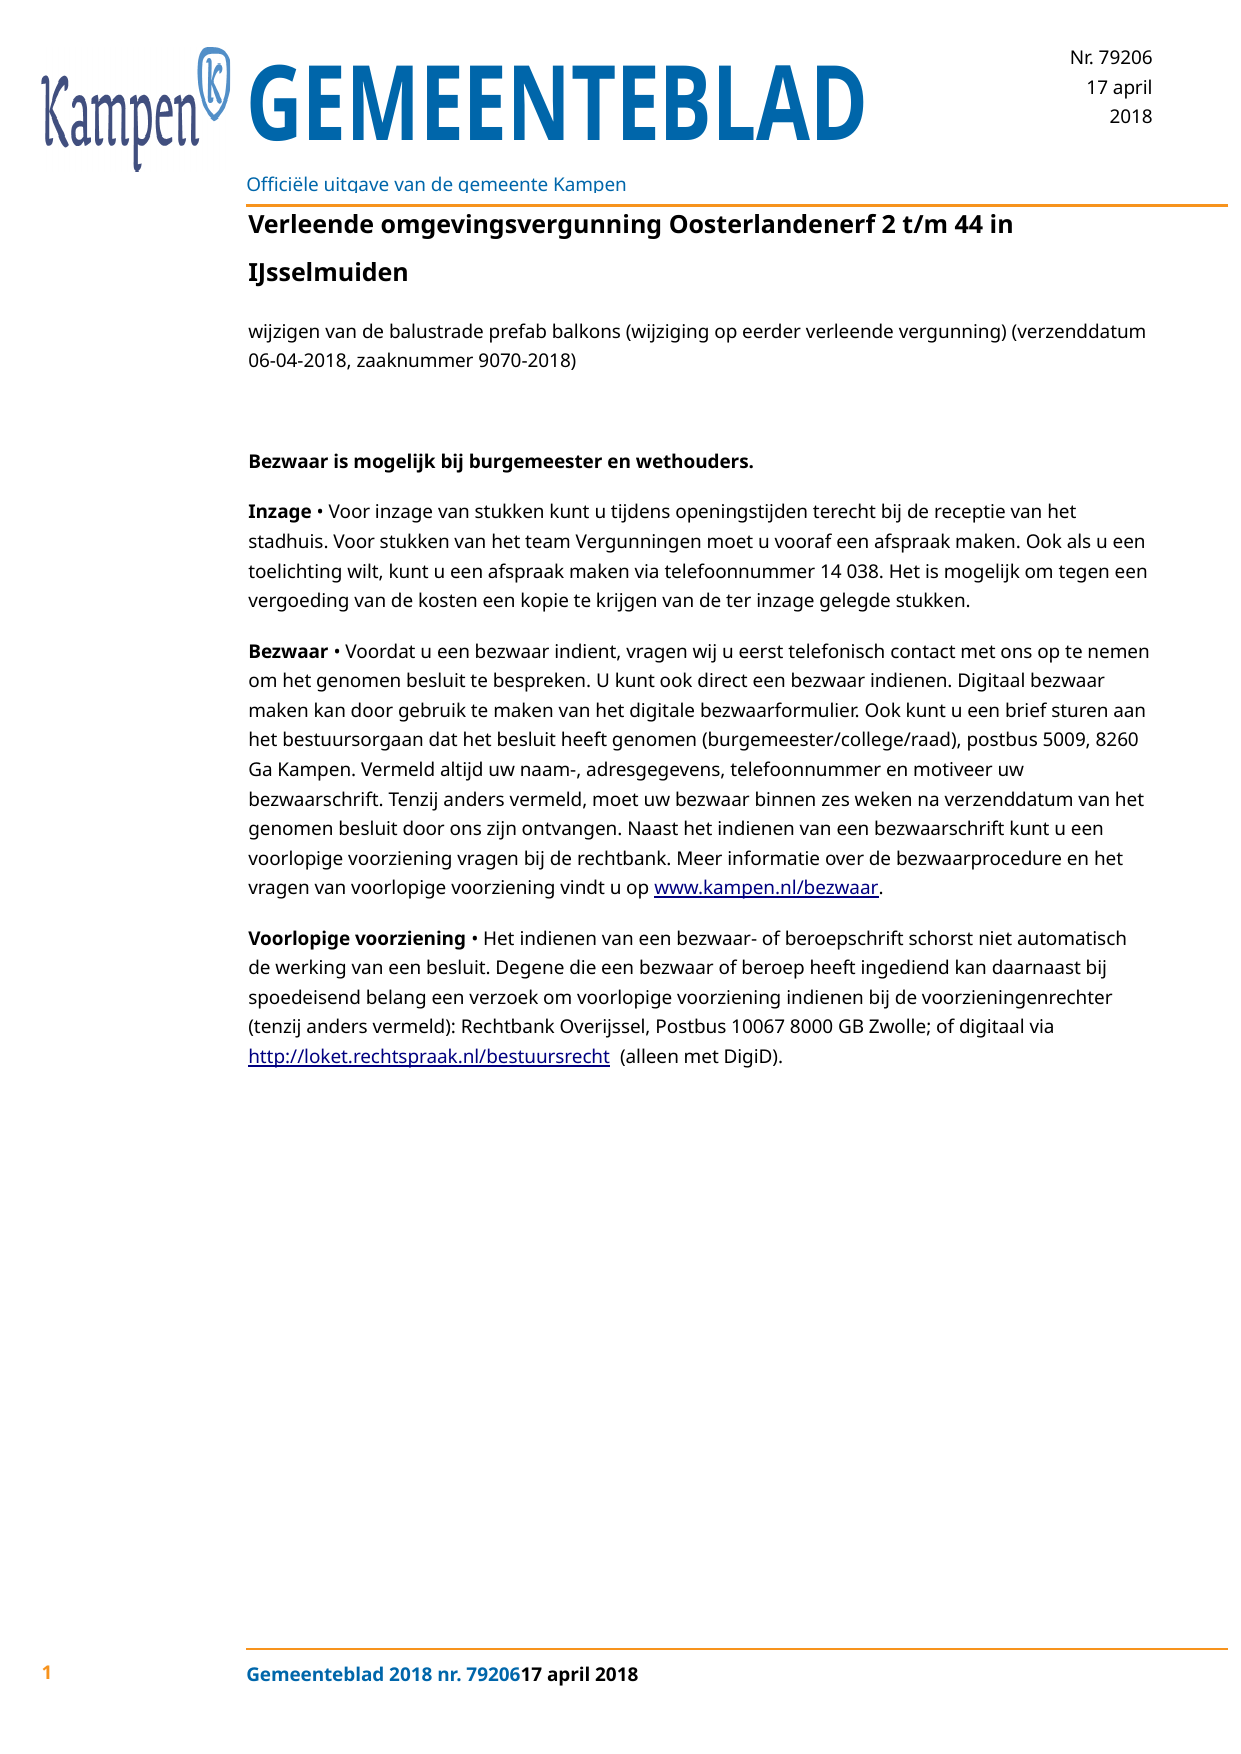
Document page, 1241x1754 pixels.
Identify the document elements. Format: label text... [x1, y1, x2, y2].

picture [41, 47, 231, 172]
text Inzage • Voor inzage van stukken kunt u tijdens openingstijden terecht bij de receptie van het stadhuis. Voor stukken van het team Vergunningen moet u vooraf een afspraak maken. Ook als u een toelichting wilt, kunt u een afspraak maken via telefoonnummer 14 038. Het is mogelijk om tegen een vergoeding van de kosten een kopie te krijgen van de ter inzage gelegde stukken. [248, 499, 1152, 613]
text Voorlopige voorziening • Het indienen van een bezwaar- of beroepschrift schorst niet automatisch de werking van een besluit. Degene die een bezwaar of beroep heeft ingediend kan daarnaast bij spoedeisend belang een verzoek om voorlopige voorziening indienen bij de voorzieningenrechter (tenzij anders vermeld): Rechtbank Overijssel, Postbus 10067 8000 GB Zwolle; of digitaal via http://loket.rechtspraak.nl/bestuursrecht (alleen met DigiD). [248, 925, 1152, 1069]
text Verleende omgevingsvergunning Oosterlandenerf 2 t/m 44 in IJsselmuiden [248, 207, 1152, 288]
text Bezwaar is mogelijk bij burgemeester en wethouders. [248, 448, 1152, 474]
text wijzigen van de balustrade prefab balkons (wijziging op eerder verleende vergunning) (verzenddatum 06-04-2018, zaaknummer 9070-2018) [248, 318, 1152, 373]
text Bezwaar • Voordat u een bezwaar indient, vragen wij u eerst telefonisch contact met ons op te nemen om het genomen besluit te bespreken. U kunt ook direct een bezwaar indienen. Digitaal bezwaar maken kan door gebruik te maken van het digitale bezwaarformulier. Ook kunt u een brief sturen aan het bestuursorgaan dat het besluit heeft genomen (burgemeester/college/raad), postbus 5009, 8260 Ga Kampen. Vermeld altijd uw naam-, adresgegevens, telefoonnummer en motiveer uw bezwaarschrift. Tenzij anders vermeld, moet uw bezwaar binnen zes weken na verzenddatum van het genomen besluit door ons zijn ontvangen. Naast het indienen van een bezwaarschrift kunt u een voorlopige voorziening vragen bij de rechtbank. Meer informatie over de bezwaarprocedure en het vragen van voorlopige voorziening vindt u op www.kampen.nl/bezwaar. [248, 638, 1152, 900]
